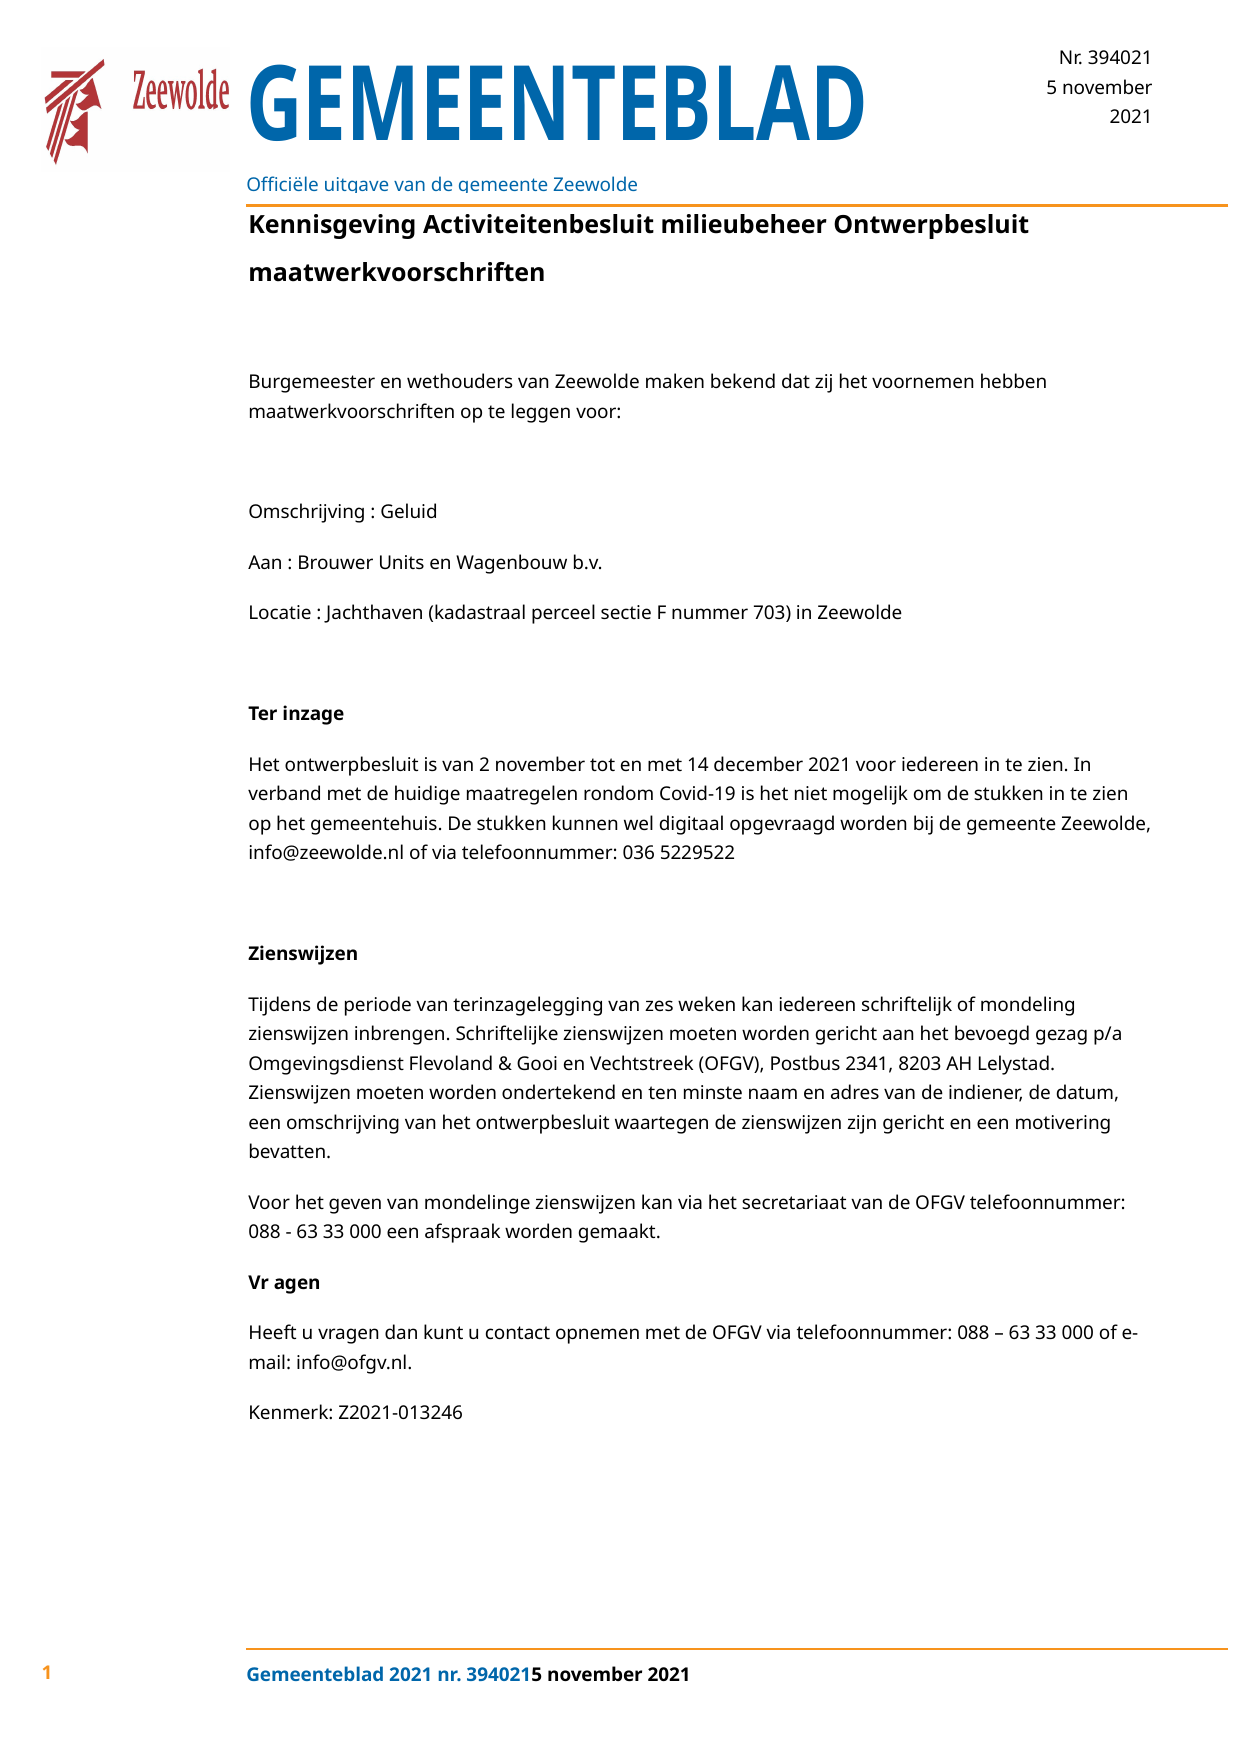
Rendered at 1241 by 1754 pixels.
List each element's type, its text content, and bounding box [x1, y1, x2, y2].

text Kennisgeving Activiteitenbesluit milieubeheer Ontwerpbesluit maatwerkvoorschriften [248, 207, 1152, 288]
text Omschrijving : Geluid [248, 499, 1152, 524]
text Burgemeester en wethouders van Zeewolde maken bekend dat zij het voornemen hebben maatwerkvoorschriften op te leggen voor: [248, 368, 1152, 424]
text Het ontwerpbesluit is van 2 november tot en met 14 december 2021 voor iedereen in te zien. In verband met de huidige maatregelen rondom Covid-19 is het niet mogelijk om de stukken in te zien op het gemeentehuis. De stukken kunnen wel digitaal opgevraagd worden bij de gemeente Zeewolde, info@zeewolde.nl of via telefoonnummer: 036 5229522 [248, 751, 1152, 865]
text Zienswijzen [248, 940, 1152, 966]
text Kenmerk: Z2021-013246 [248, 1399, 1152, 1425]
text Tijdens de periode van terinzagelegging van zes weken kan iedereen schriftelijk of mondeling zienswijzen inbrengen. Schriftelijke zienswijzen moeten worden gericht aan het bevoegd gezag p/a Omgevingsdienst Flevoland & Gooi en Vechtstreek (OFGV), Postbus 2341, 8203 AH Lelystad. Zienswijzen moeten worden ondertekend en ten minste naam en adres van de indiener, de datum, een omschrijving van het ontwerpbesluit waartegen de zienswijzen zijn gericht en een motivering bevatten. [248, 991, 1152, 1164]
text Locatie : Jachthaven (kadastraal perceel sectie F nummer 703) in Zeewolde [248, 599, 1152, 625]
text Vr agen [248, 1269, 1152, 1295]
text Aan : Brouwer Units en Wagenbouw b.v. [248, 549, 1152, 575]
text Voor het geven van mondelinge zienswijzen kan via het secretariaat van de OFGV telefoonnummer: 088 - 63 33 000 een afspraak worden gemaakt. [248, 1189, 1152, 1244]
text Heeft u vragen dan kunt u contact opnemen met de OFGV via telefoonnummer: 088 – 63 33 000 of e-mail: info@ofgv.nl. [248, 1319, 1152, 1375]
text Ter inzage [248, 700, 1152, 726]
picture [41, 47, 231, 172]
